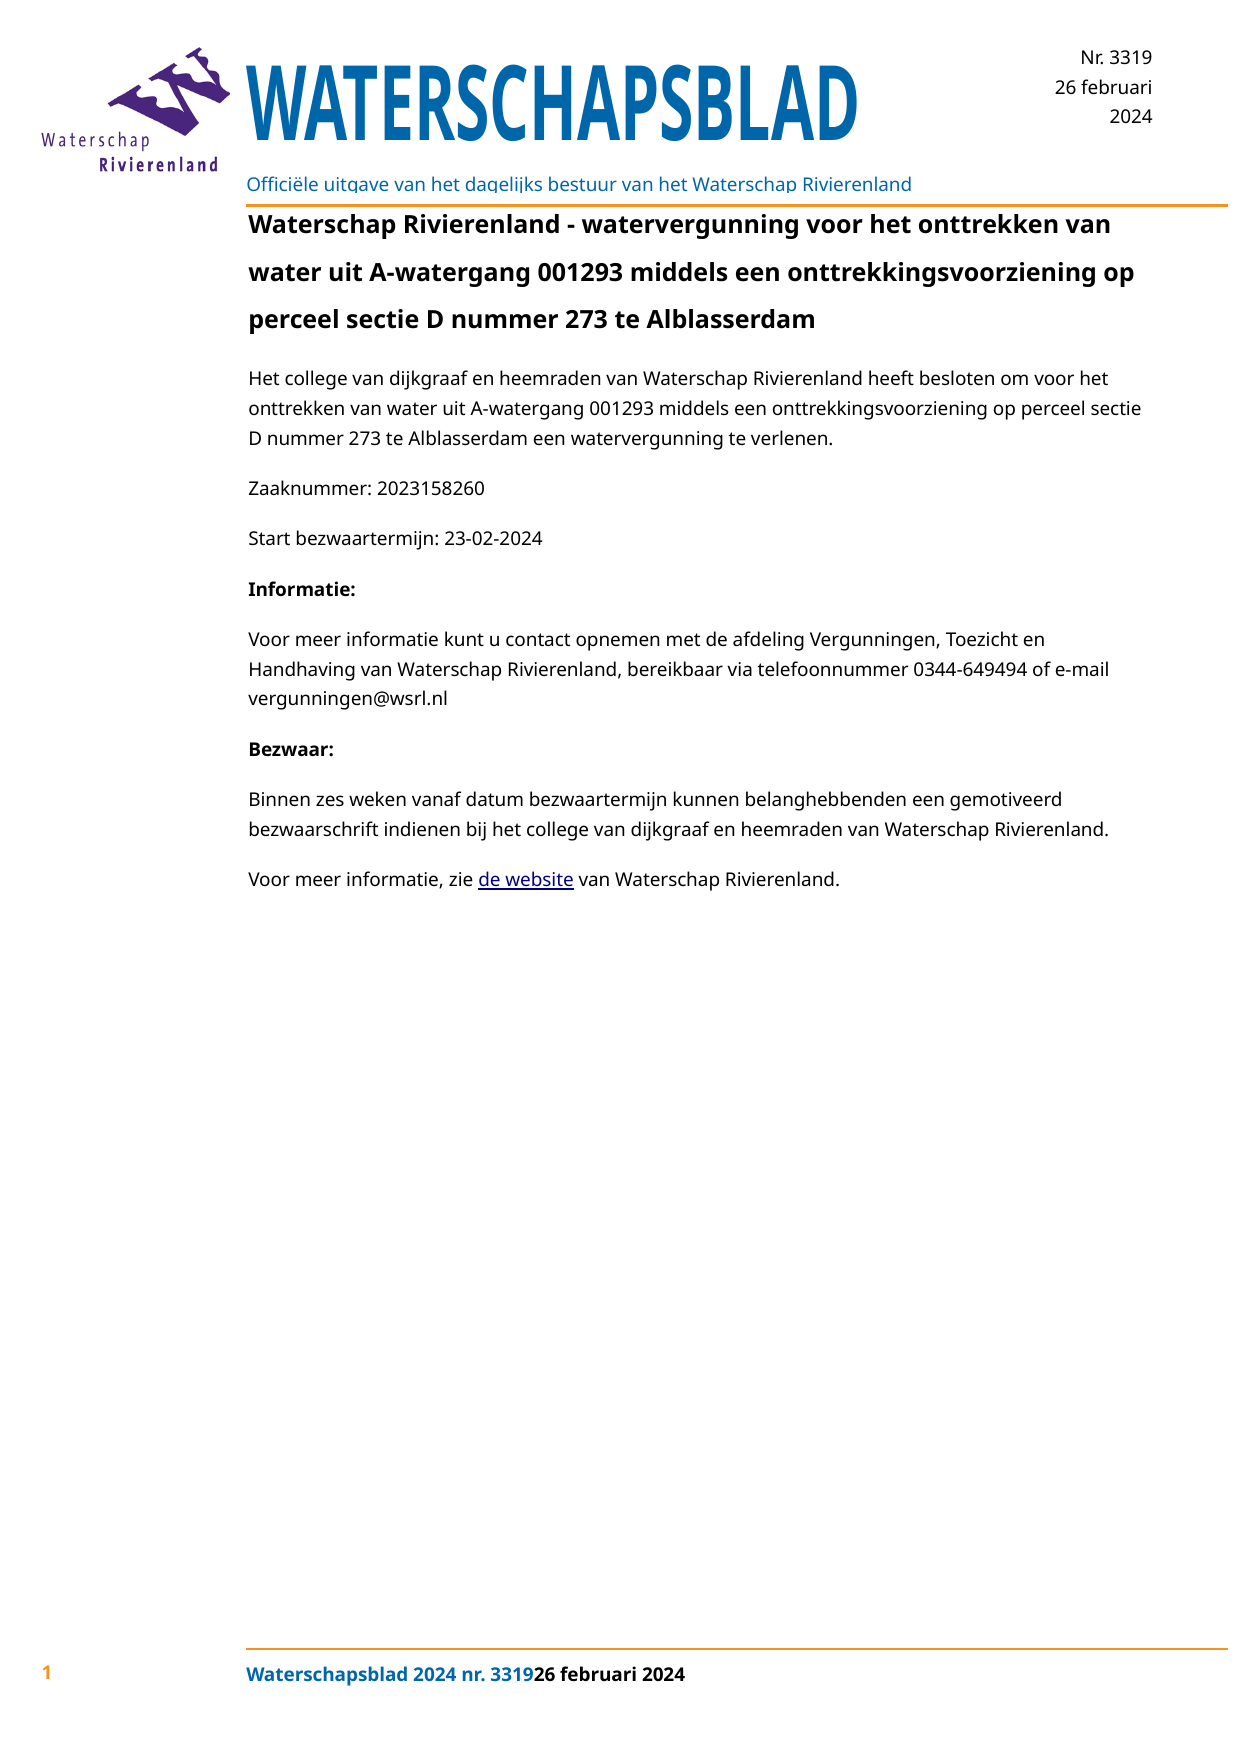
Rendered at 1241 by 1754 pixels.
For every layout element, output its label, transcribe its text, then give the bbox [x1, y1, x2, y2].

text Start bezwaartermijn: 23-02-2024 [248, 526, 1152, 551]
text Bezwaar: [248, 736, 1152, 762]
text Voor meer informatie kunt u contact opnemen met de afdeling Vergunningen, Toezicht en Handhaving van Waterschap Rivierenland, bereikbaar via telefoonnummer 0344-649494 of e-mail vergunningen@wsrl.nl [248, 626, 1152, 711]
text Informatie: [248, 576, 1152, 602]
text Voor meer informatie, zie de website van Waterschap Rivierenland. [248, 866, 1152, 892]
text Het college van dijkgraaf en heemraden van Waterschap Rivierenland heeft besloten om voor het onttrekken van water uit A-watergang 001293 middels een onttrekkingsvoorziening op perceel sectie D nummer 273 te Alblasserdam een watervergunning te verlenen. [248, 366, 1152, 450]
text Waterschap Rivierenland - watervergunning voor het onttrekken van water uit A-watergang 001293 middels een onttrekkingsvoorziening op perceel sectie D nummer 273 te Alblasserdam [248, 207, 1152, 336]
picture [41, 47, 231, 172]
text Zaaknummer: 2023158260 [248, 475, 1152, 501]
text Binnen zes weken vanaf datum bezwaartermijn kunnen belanghebbenden een gemotiveerd bezwaarschrift indienen bij het college van dijkgraaf en heemraden van Waterschap Rivierenland. [248, 786, 1152, 842]
